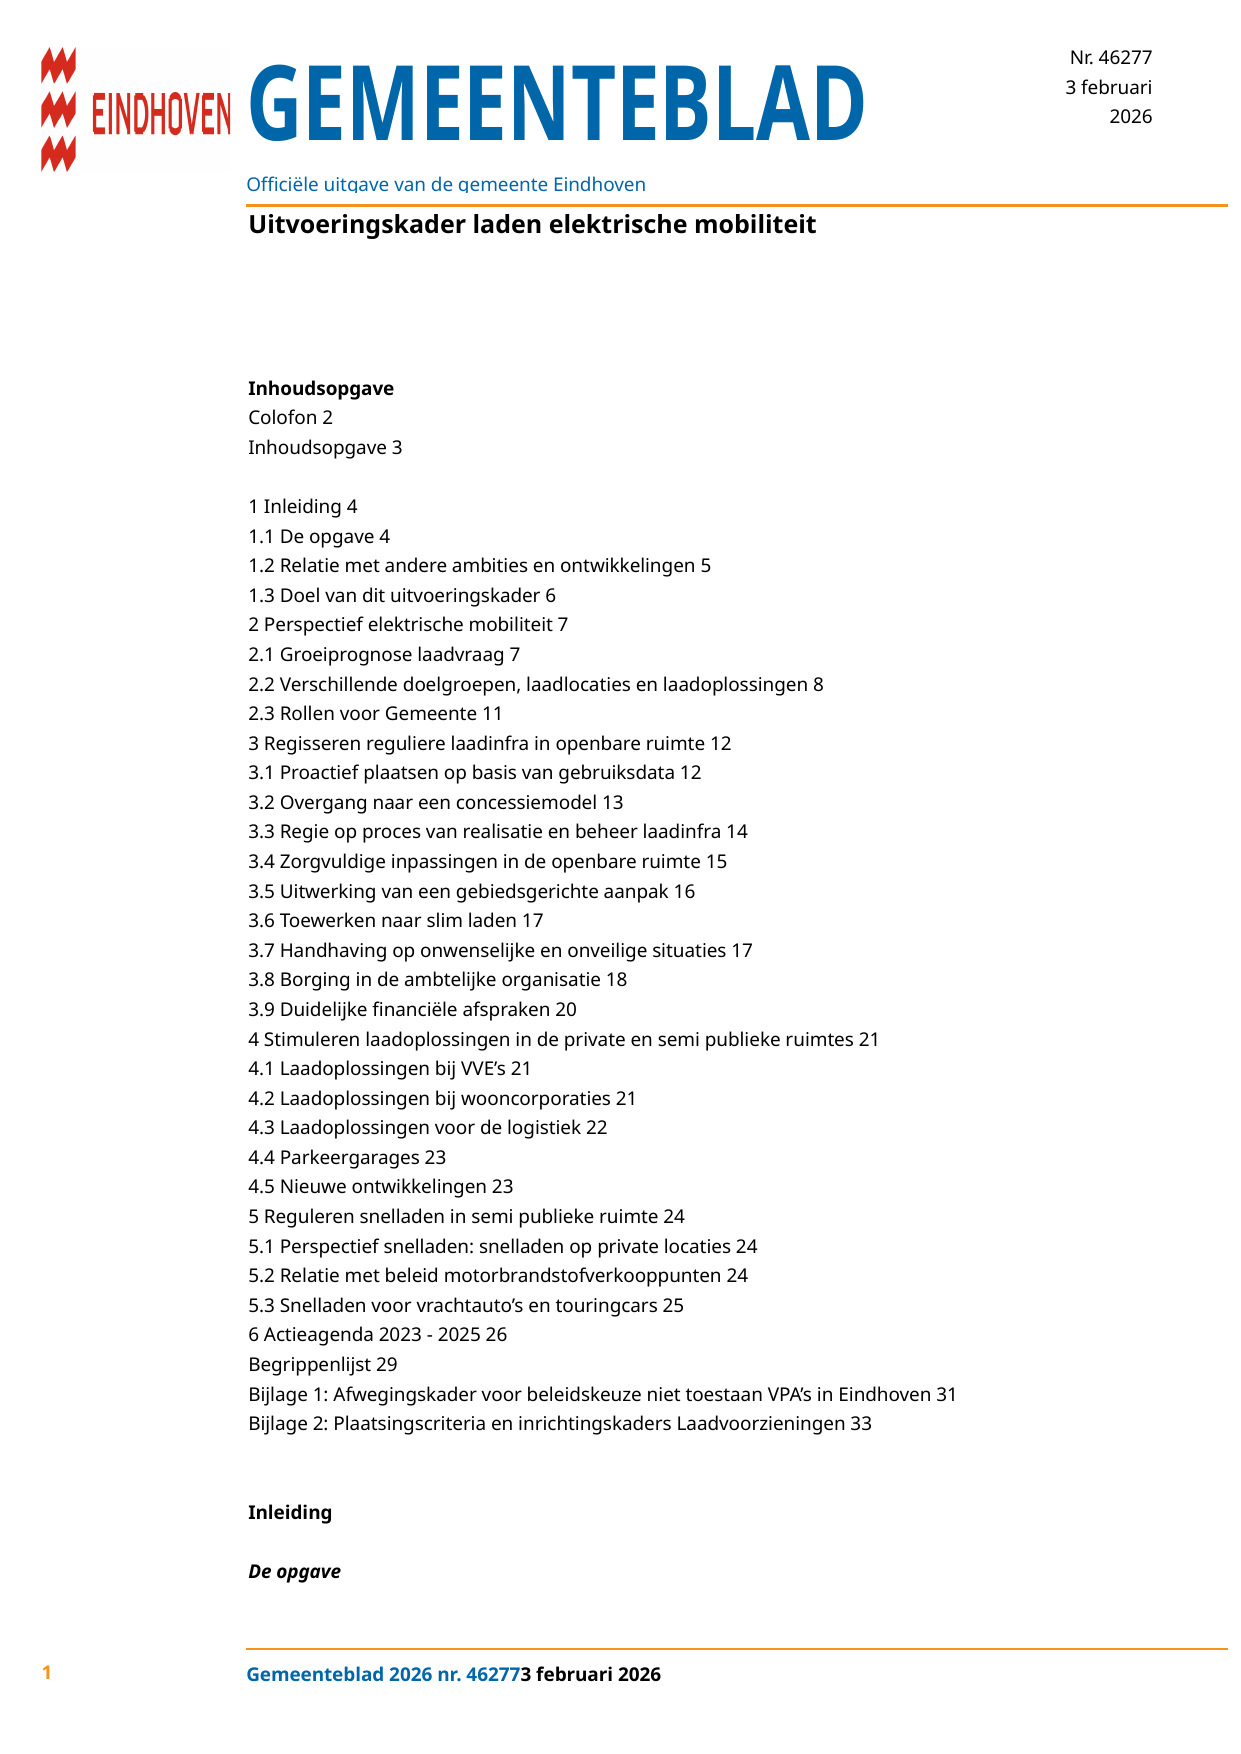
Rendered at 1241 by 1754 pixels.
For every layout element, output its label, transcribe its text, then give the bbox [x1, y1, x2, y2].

text 2 Perspectief elektrische mobiliteit 7 [248, 612, 1152, 637]
text 4 Stimuleren laadoplossingen in de private en semi publieke ruimtes 21 [248, 1026, 1152, 1051]
text 2.1 Groeiprognose laadvraag 7 [248, 641, 1152, 667]
picture [41, 47, 231, 172]
text 4.3 Laadoplossingen voor de logistiek 22 [248, 1114, 1152, 1140]
text Inhoudsopgave 3 [248, 434, 1152, 460]
text 4.5 Nieuwe ontwikkelingen 23 [248, 1174, 1152, 1199]
text 3.1 Proactief plaatsen op basis van gebruiksdata 12 [248, 759, 1152, 785]
text 3.2 Overgang naar een concessiemodel 13 [248, 789, 1152, 815]
text Begrippenlijst 29 [248, 1351, 1152, 1377]
text 4.1 Laadoplossingen bij VVE’s 21 [248, 1055, 1152, 1081]
text Colofon 2 [248, 404, 1152, 430]
text 5.3 Snelladen voor vrachtauto’s en touringcars 25 [248, 1292, 1152, 1318]
text 1 Inleiding 4 [248, 493, 1152, 519]
text 3.3 Regie op proces van realisatie en beheer laadinfra 14 [248, 819, 1152, 844]
text 1.3 Doel van dit uitvoeringskader 6 [248, 582, 1152, 608]
text 4.4 Parkeergarages 23 [248, 1144, 1152, 1170]
text 3.8 Borging in de ambtelijke organisatie 18 [248, 967, 1152, 992]
text 1.1 De opgave 4 [248, 523, 1152, 548]
text 3.9 Duidelijke financiële afspraken 20 [248, 996, 1152, 1022]
text 2.2 Verschillende doelgroepen, laadlocaties en laadoplossingen 8 [248, 671, 1152, 696]
text 6 Actieagenda 2023 - 2025 26 [248, 1322, 1152, 1347]
text 5 Reguleren snelladen in semi publieke ruimte 24 [248, 1203, 1152, 1229]
text Bijlage 1: Afwegingskader voor beleidskeuze niet toestaan VPA’s in Eindhoven 31 [248, 1381, 1152, 1406]
text 3.6 Toewerken naar slim laden 17 [248, 907, 1152, 933]
text Bijlage 2: Plaatsingscriteria en inrichtingskaders Laadvoorzieningen 33 [248, 1410, 1152, 1436]
text 2.3 Rollen voor Gemeente 11 [248, 700, 1152, 726]
text Uitvoeringskader laden elektrische mobiliteit [248, 207, 1152, 241]
text De opgave [248, 1558, 1152, 1584]
text 1.2 Relatie met andere ambities en ontwikkelingen 5 [248, 552, 1152, 578]
text Inleiding [248, 1499, 1152, 1525]
text 4.2 Laadoplossingen bij wooncorporaties 21 [248, 1085, 1152, 1111]
text 3 Regisseren reguliere laadinfra in openbare ruimte 12 [248, 730, 1152, 756]
text Inhoudsopgave [248, 375, 1152, 401]
text 3.5 Uitwerking van een gebiedsgerichte aanpak 16 [248, 878, 1152, 903]
text 3.4 Zorgvuldige inpassingen in de openbare ruimte 15 [248, 848, 1152, 874]
text 5.1 Perspectief snelladen: snelladen op private locaties 24 [248, 1233, 1152, 1258]
text 3.7 Handhaving op onwenselijke en onveilige situaties 17 [248, 937, 1152, 963]
text 5.2 Relatie met beleid motorbrandstofverkooppunten 24 [248, 1262, 1152, 1288]
